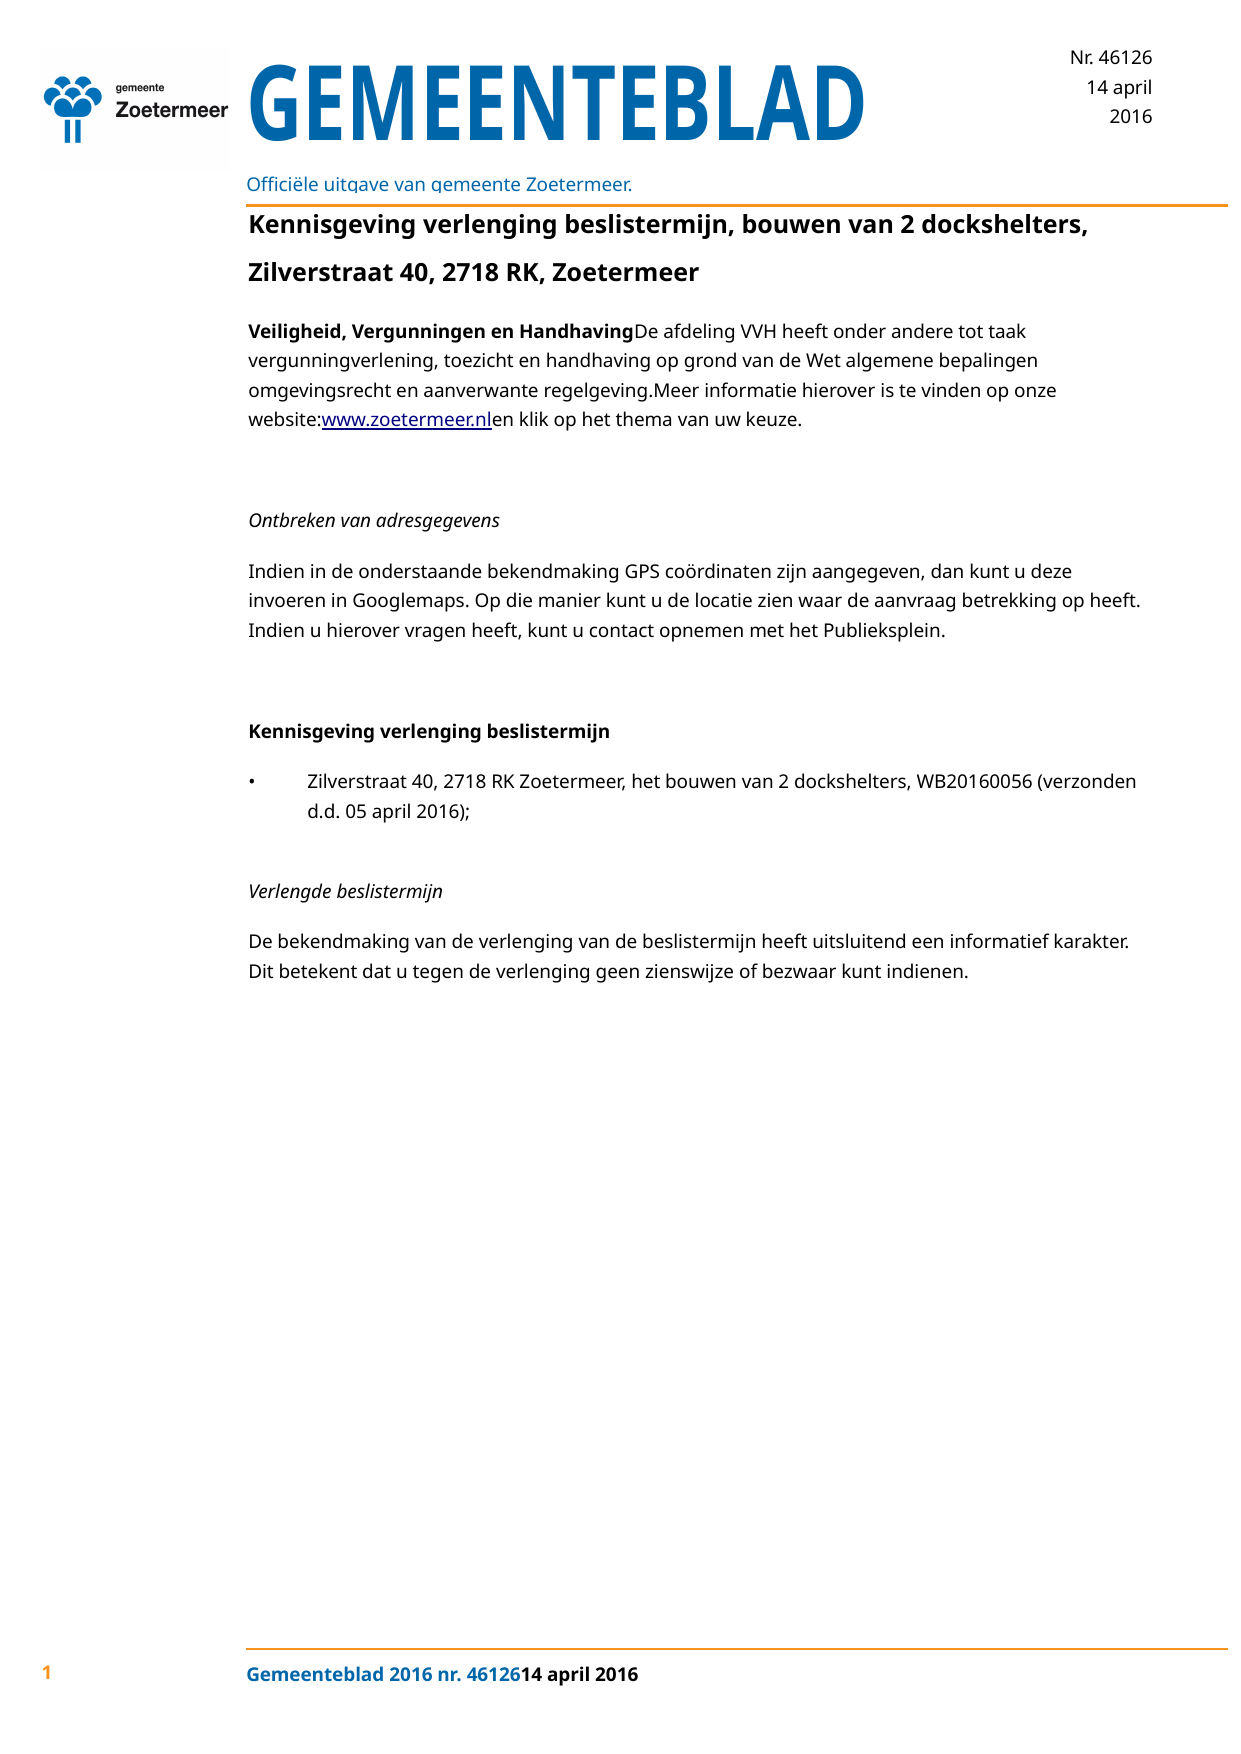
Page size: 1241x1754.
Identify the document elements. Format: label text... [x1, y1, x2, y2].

text Kennisgeving verlenging beslistermijn, bouwen van 2 dockshelters, Zilverstraat 40, 2718 RK, Zoetermeer [248, 207, 1152, 288]
text Indien in de onderstaande bekendmaking GPS coördinaten zijn aangegeven, dan kunt u deze invoeren in Googlemaps. Op die manier kunt u de locatie zien waar de aanvraag betrekking op heeft. Indien u hierover vragen heeft, kunt u contact opnemen met het Publieksplein. [248, 558, 1152, 643]
picture [41, 47, 231, 172]
list Zilverstraat 40, 2718 RK Zoetermeer, het bouwen van 2 dockshelters, WB20160056 (verzonden d.d. 05 april 2016); [248, 768, 1152, 824]
text De bekendmaking van de verlenging van de beslistermijn heeft uitsluitend een informatief karakter. Dit betekent dat u tegen de verlenging geen zienswijze of bezwaar kunt indienen. [248, 928, 1152, 984]
text Kennisgeving verlenging beslistermijn [248, 718, 1152, 744]
text Ontbreken van adresgegevens [248, 507, 1152, 533]
text Verlengde beslistermijn [248, 878, 1152, 904]
text Veiligheid, Vergunningen en HandhavingDe afdeling VVH heeft onder andere tot taak vergunningverlening, toezicht en handhaving op grond van de Wet algemene bepalingen omgevingsrecht en aanverwante regelgeving.Meer informatie hierover is te vinden op onze website:www.zoetermeer.nlen klik op het thema van uw keuze. [248, 318, 1152, 432]
